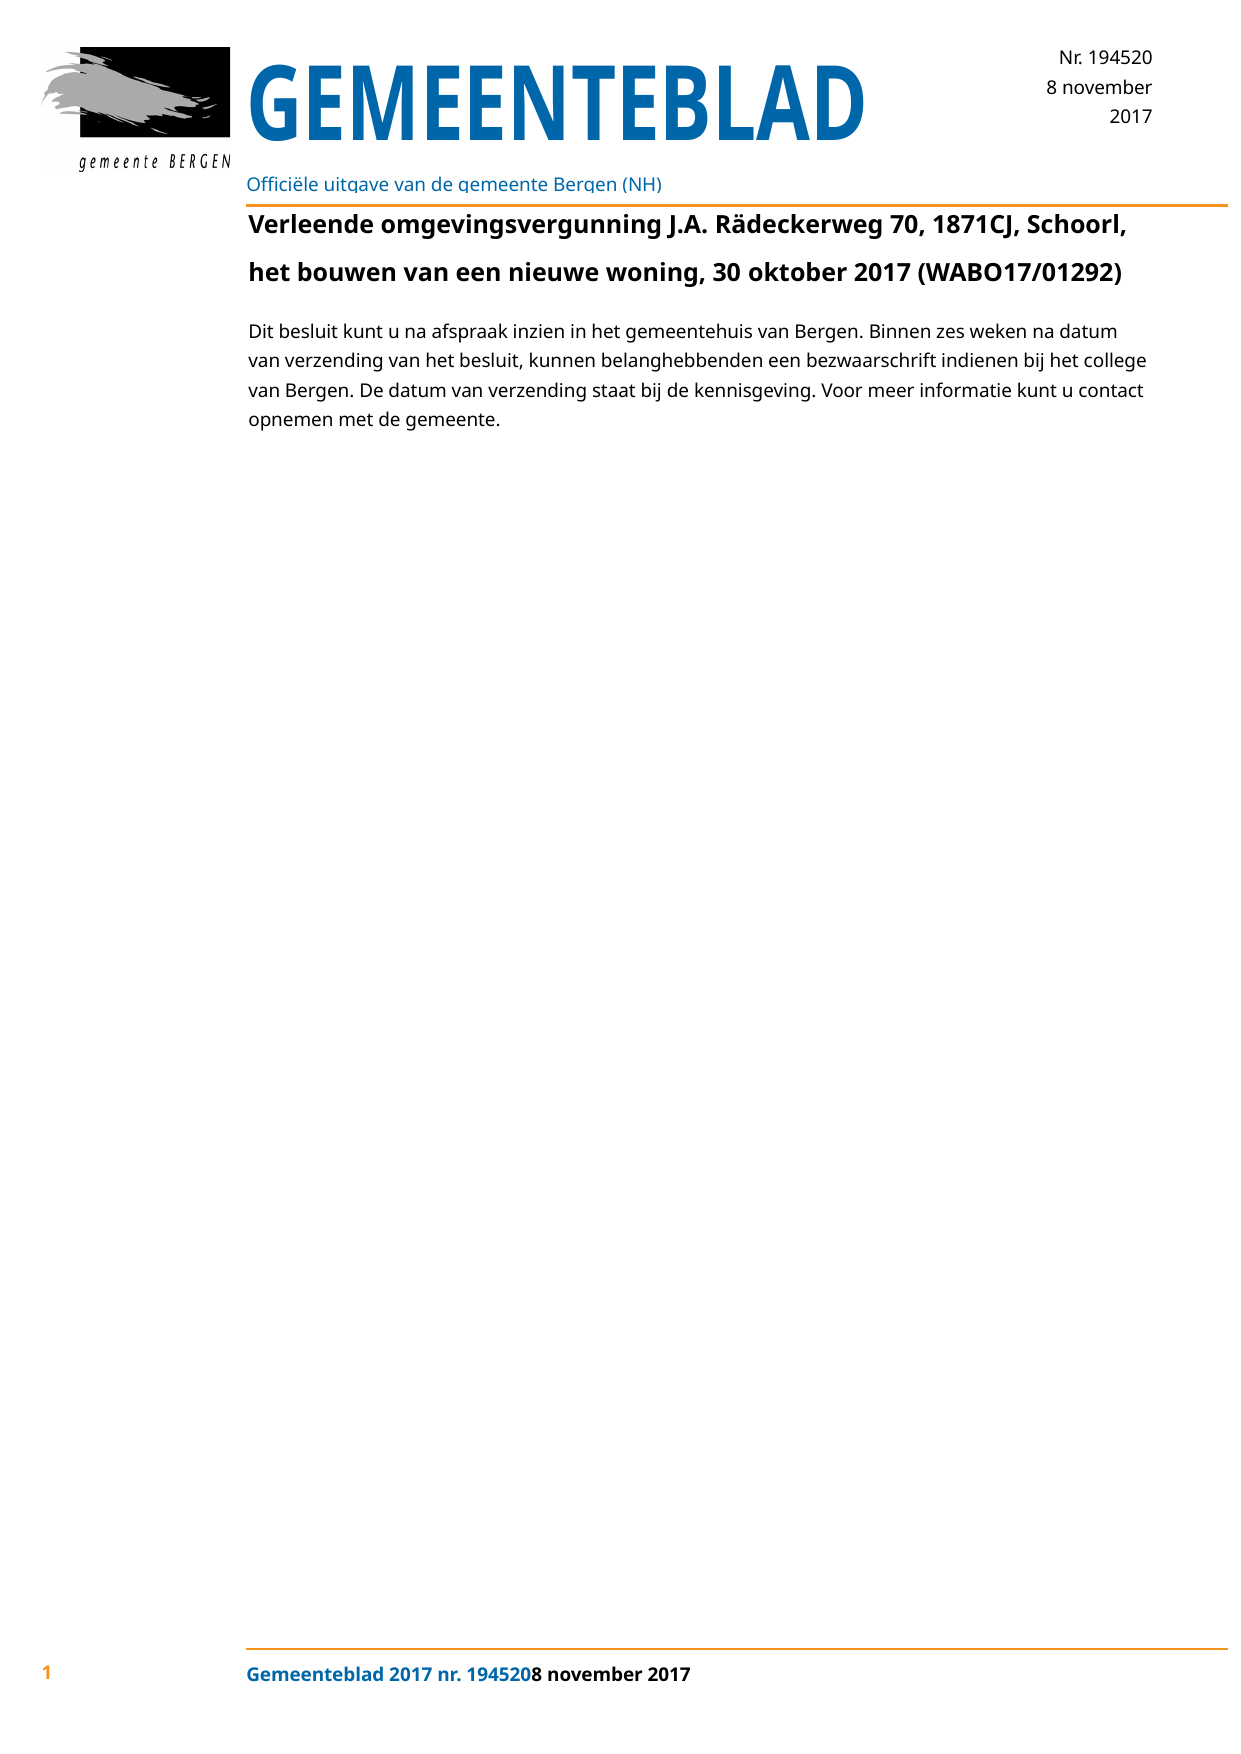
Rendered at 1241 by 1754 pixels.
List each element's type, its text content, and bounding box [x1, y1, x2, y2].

text Verleende omgevingsvergunning J.A. Rädeckerweg 70, 1871CJ, Schoorl, het bouwen van een nieuwe woning, 30 oktober 2017 (WABO17/01292) [248, 207, 1152, 288]
picture [41, 47, 231, 172]
text Dit besluit kunt u na afspraak inzien in het gemeentehuis van Bergen. Binnen zes weken na datum van verzending van het besluit, kunnen belanghebbenden een bezwaarschrift indienen bij het college van Bergen. De datum van verzending staat bij de kennisgeving. Voor meer informatie kunt u contact opnemen met de gemeente. [248, 318, 1152, 432]
